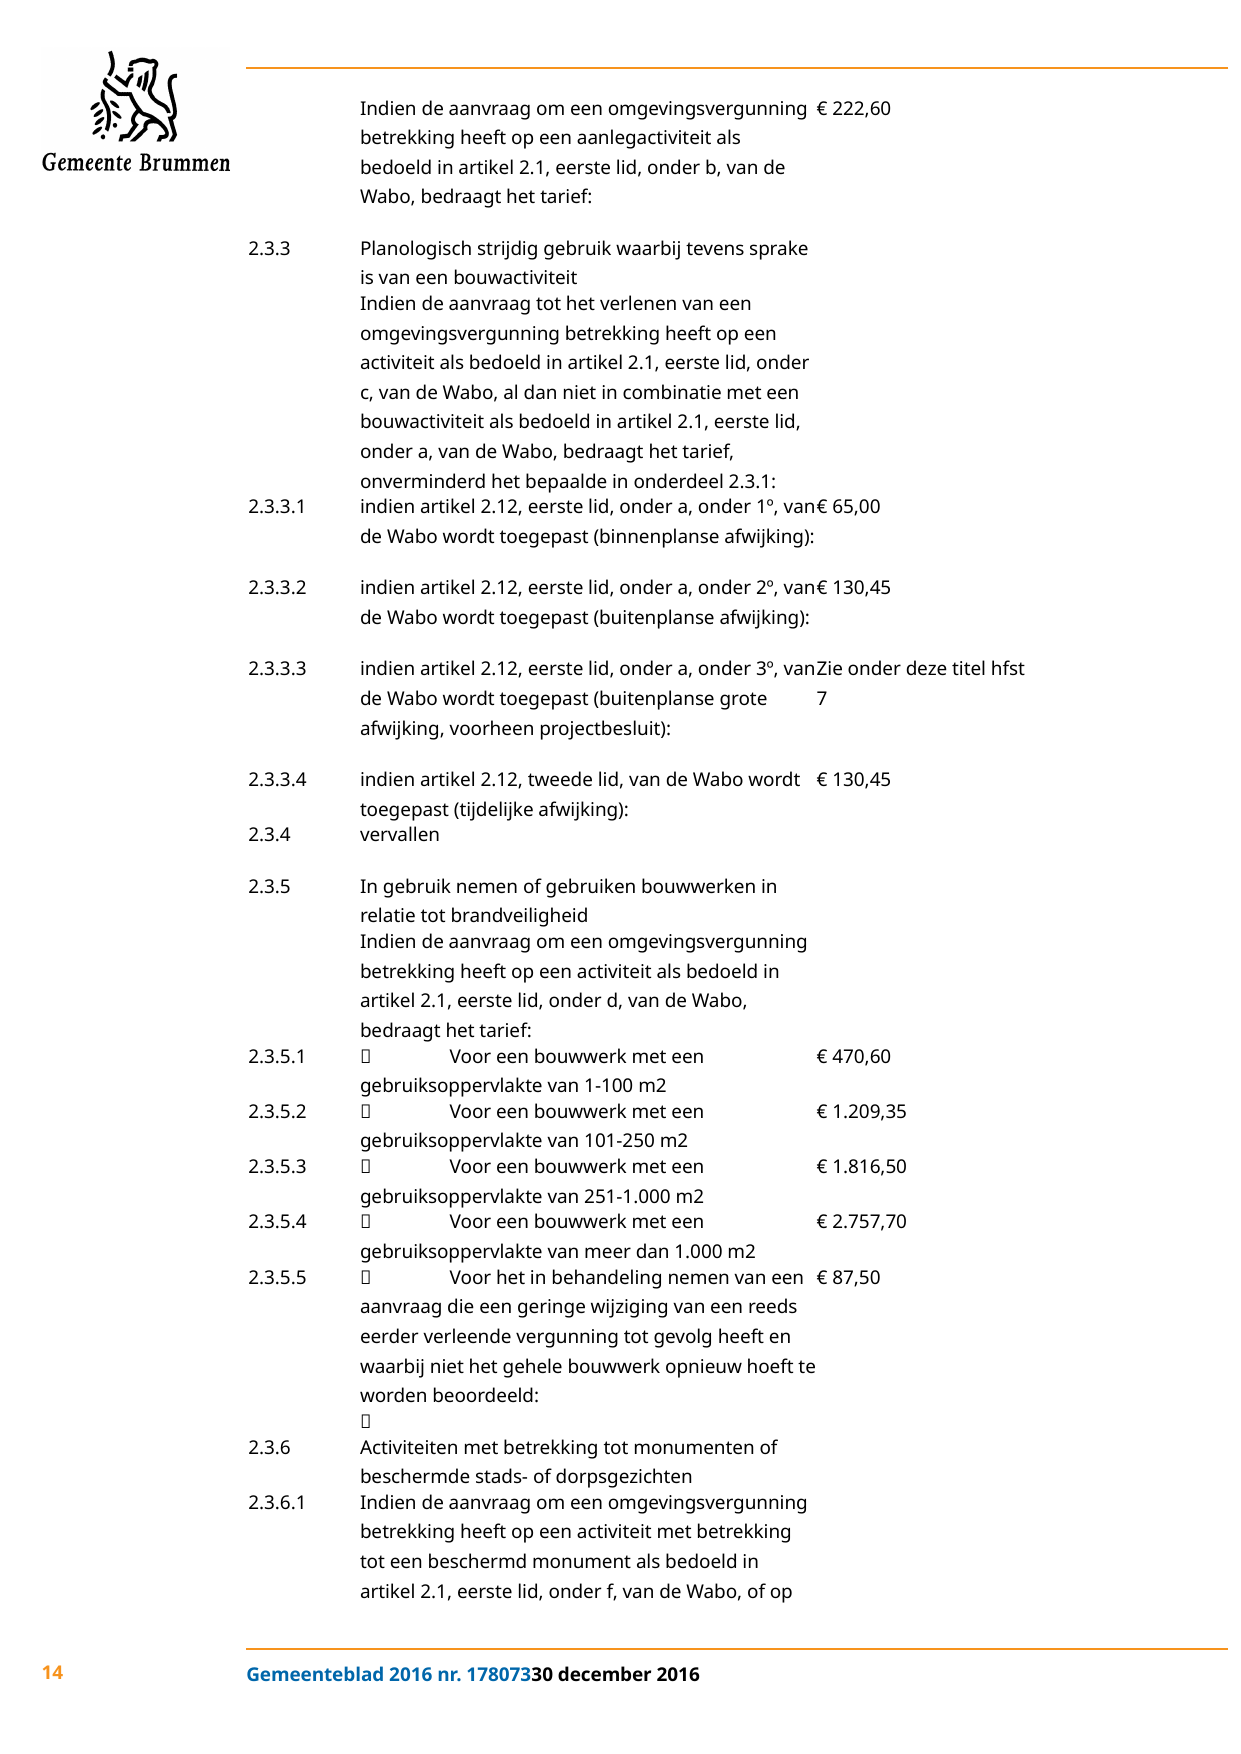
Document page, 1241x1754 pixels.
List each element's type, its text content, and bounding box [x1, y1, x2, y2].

table_cell 2.3.5.5 [248, 1264, 360, 1408]
table_cell [360, 741, 816, 766]
table_cell 2.3.3.2 [248, 575, 360, 630]
table_cell € 130,45 [816, 575, 1040, 630]
table_cell 2.3.5.3 [248, 1154, 360, 1209]
table_cell 2.3.5.4 [248, 1209, 360, 1264]
table_cell Zie onder deze titel hfst 7 [816, 656, 1040, 741]
table_cell  Voor het in behandeling nemen van een aanvraag die een geringe wijziging van een reeds eerder verleende vergunning tot gevolg heeft en waarbij niet het gehele bouwwerk opnieuw hoeft te worden beoordeeld: [360, 1264, 816, 1408]
table_cell 2.3.3 [248, 235, 360, 290]
table_cell Indien de aanvraag om een omgevingsvergunning betrekking heeft op een aanlegactiviteit als bedoeld in artikel 2.1, eerste lid, onder b, van de Wabo, bedraagt het tarief: [360, 95, 816, 209]
table_cell [816, 209, 1040, 235]
table_cell 2.3.5.2 [248, 1098, 360, 1153]
table_cell [816, 630, 1040, 656]
table_cell [816, 235, 1040, 290]
table_cell 2.3.3.4 [248, 766, 360, 822]
table_cell [248, 290, 360, 493]
table_cell Indien de aanvraag om een omgevingsvergunning betrekking heeft op een activiteit met betrekking tot een beschermd monument als bedoeld in artikel 2.1, eerste lid, onder f, van de Wabo, of op [360, 1489, 816, 1604]
table_cell Activiteiten met betrekking tot monumenten of beschermde stads- of dorpsgezichten [360, 1434, 816, 1489]
table_cell vervallen [360, 822, 816, 847]
table_cell [816, 847, 1040, 873]
table_cell [816, 1408, 1040, 1434]
table_cell € 222,60 [816, 95, 1040, 209]
table_cell  Voor een bouwwerk met een gebruiksoppervlakte van meer dan 1.000 m2 [360, 1209, 816, 1264]
table_cell [816, 1434, 1040, 1489]
table_cell [816, 1489, 1040, 1604]
table_cell 2.3.6 [248, 1434, 360, 1489]
table_cell 2.3.5 [248, 873, 360, 928]
table_cell [248, 1408, 360, 1434]
table_cell [816, 928, 1040, 1043]
table_cell  Voor een bouwwerk met een gebruiksoppervlakte van 1-100 m2 [360, 1043, 816, 1098]
table_cell [248, 630, 360, 656]
table_cell [248, 549, 360, 574]
table_cell € 1.209,35 [816, 1098, 1040, 1153]
table_cell indien artikel 2.12, tweede lid, van de Wabo wordt toegepast (tijdelijke afwijking): [360, 766, 816, 822]
table_cell € 1.816,50 [816, 1154, 1040, 1209]
table_cell [816, 873, 1040, 928]
table_cell € 65,00 [816, 494, 1040, 549]
table_cell [816, 290, 1040, 493]
table_cell  Voor een bouwwerk met een gebruiksoppervlakte van 101-250 m2 [360, 1098, 816, 1153]
table_cell Indien de aanvraag tot het verlenen van een omgevingsvergunning betrekking heeft op een activiteit als bedoeld in artikel 2.1, eerste lid, onder c, van de Wabo, al dan niet in combinatie met een bouwactiviteit als bedoeld in artikel 2.1, eerste lid, onder a, van de Wabo, bedraagt het tarief, onverminderd het bepaalde in onderdeel 2.3.1: [360, 290, 816, 493]
table_cell € 130,45 [816, 766, 1040, 822]
table_cell [360, 549, 816, 574]
table_cell 2.3.6.1 [248, 1489, 360, 1604]
table_cell [360, 630, 816, 656]
table_cell [816, 741, 1040, 766]
table_cell  [360, 1408, 816, 1434]
table_cell [248, 847, 360, 873]
table_cell [360, 847, 816, 873]
picture [41, 47, 231, 172]
table_cell [248, 209, 360, 235]
table_cell 2.3.3.3 [248, 656, 360, 741]
table_cell 2.3.5.1 [248, 1043, 360, 1098]
table_cell [248, 95, 360, 209]
table_cell € 470,60 [816, 1043, 1040, 1098]
table_cell indien artikel 2.12, eerste lid, onder a, onder 3º, van de Wabo wordt toegepast (buitenplanse grote afwijking, voorheen projectbesluit): [360, 656, 816, 741]
table_cell [248, 741, 360, 766]
table_cell [816, 549, 1040, 574]
table_cell  Voor een bouwwerk met een gebruiksoppervlakte van 251-1.000 m2 [360, 1154, 816, 1209]
table_cell [360, 209, 816, 235]
table_cell € 2.757,70 [816, 1209, 1040, 1264]
table_cell indien artikel 2.12, eerste lid, onder a, onder 2º, van de Wabo wordt toegepast (buitenplanse afwijking): [360, 575, 816, 630]
table_cell [248, 928, 360, 1043]
table_cell indien artikel 2.12, eerste lid, onder a, onder 1º, van de Wabo wordt toegepast (binnenplanse afwijking): [360, 494, 816, 549]
table_cell In gebruik nemen of gebruiken bouwwerken in relatie tot brandveiligheid [360, 873, 816, 928]
table_cell Indien de aanvraag om een omgevingsvergunning betrekking heeft op een activiteit als bedoeld in artikel 2.1, eerste lid, onder d, van de Wabo, bedraagt het tarief: [360, 928, 816, 1043]
table_cell 2.3.3.1 [248, 494, 360, 549]
table_cell Planologisch strijdig gebruik waarbij tevens sprake is van een bouwactiviteit [360, 235, 816, 290]
table_cell € 87,50 [816, 1264, 1040, 1408]
table_cell 2.3.4 [248, 822, 360, 847]
table_cell [816, 822, 1040, 847]
